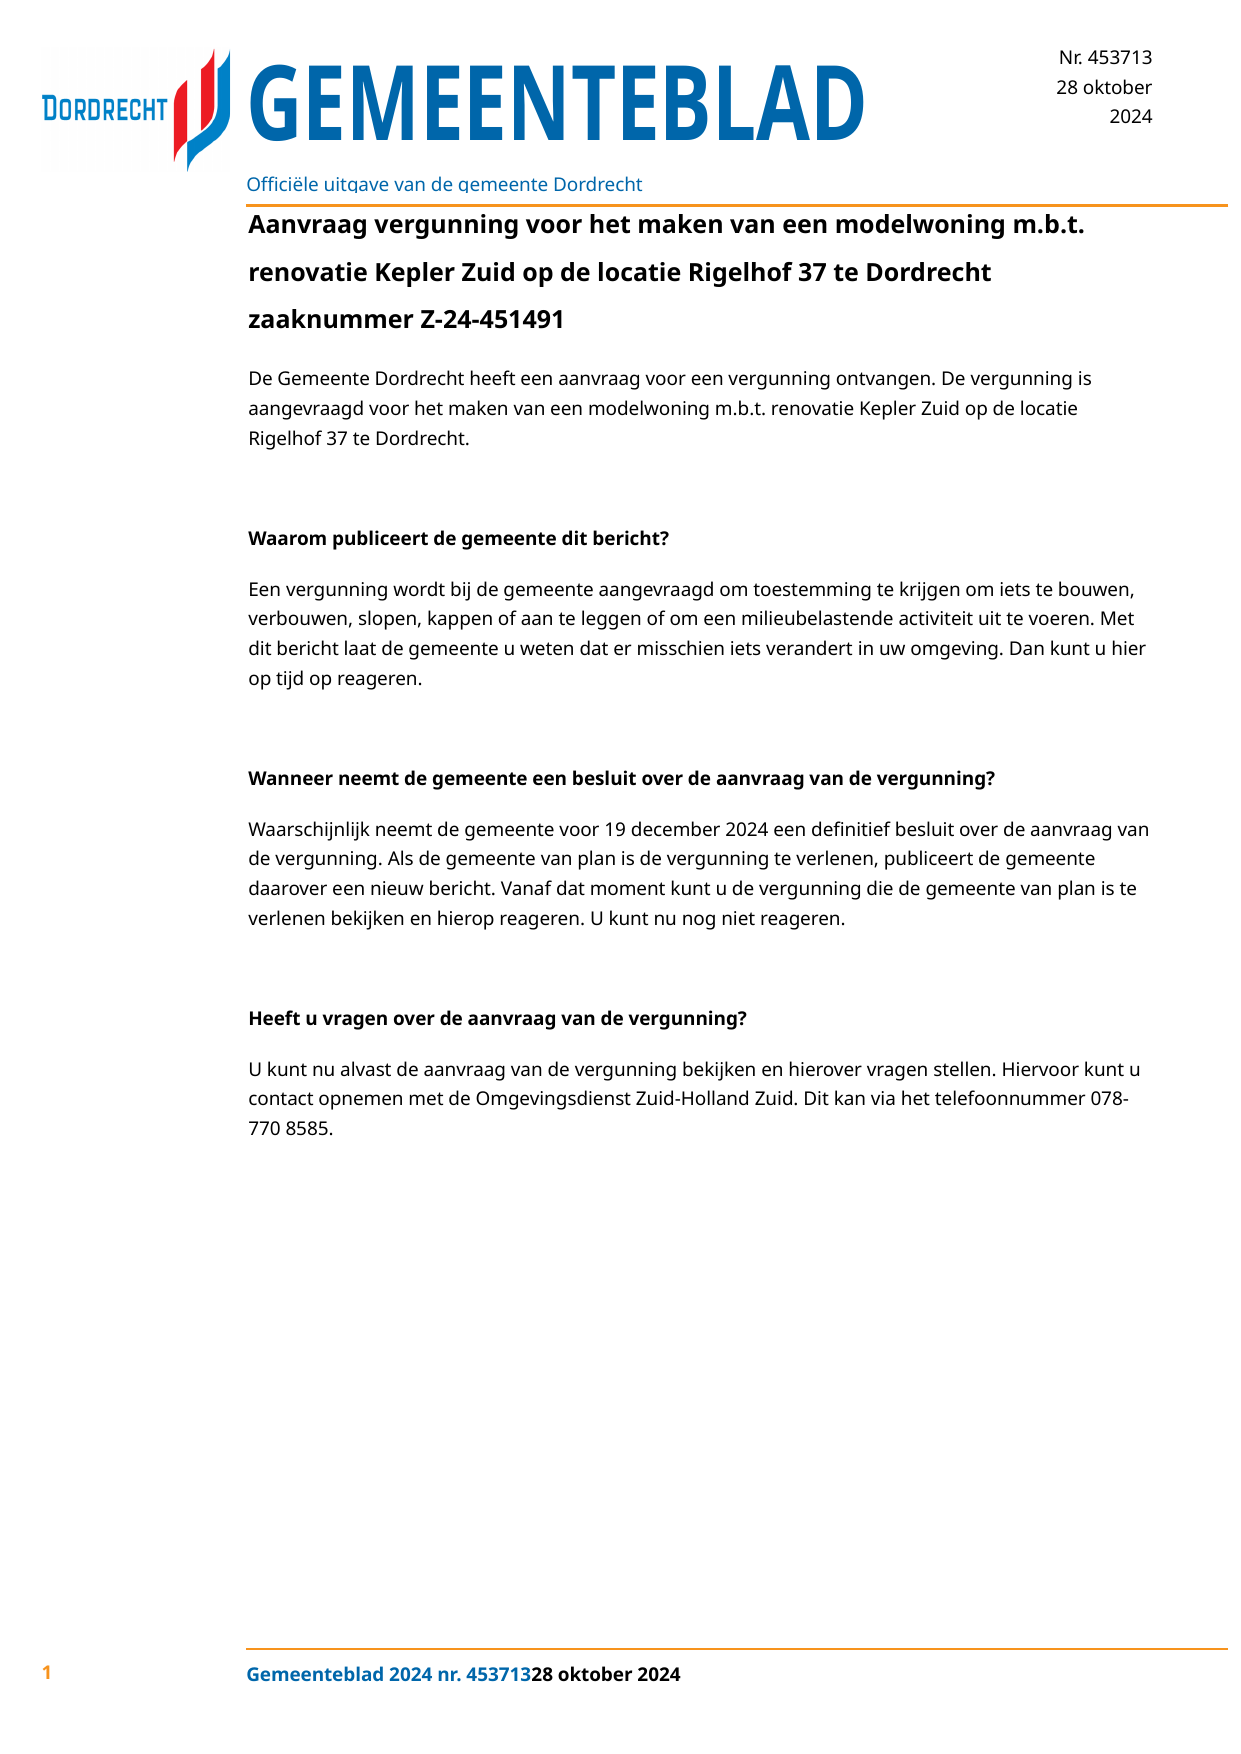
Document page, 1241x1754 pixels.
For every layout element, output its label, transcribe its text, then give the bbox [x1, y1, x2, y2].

text Aanvraag vergunning voor het maken van een modelwoning m.b.t. renovatie Kepler Zuid op de locatie Rigelhof 37 te Dordrecht zaaknummer Z-24-451491 [248, 207, 1152, 336]
text Heeft u vragen over de aanvraag van de vergunning? [248, 1006, 1152, 1031]
text Een vergunning wordt bij de gemeente aangevraagd om toestemming te krijgen om iets te bouwen, verbouwen, slopen, kappen of aan te leggen of om een milieubelastende activiteit uit te voeren. Met dit bericht laat de gemeente u weten dat er misschien iets verandert in uw omgeving. Dan kunt u hier op tijd op reageren. [248, 576, 1152, 690]
picture [41, 47, 231, 172]
text U kunt nu alvast de aanvraag van de vergunning bekijken en hierover vragen stellen. Hiervoor kunt u contact opnemen met de Omgevingsdienst Zuid-Holland Zuid. Dit kan via het telefoonnummer 078-770 8585. [248, 1056, 1152, 1141]
text Waarschijnlijk neemt de gemeente voor 19 december 2024 een definitief besluit over de aanvraag van de vergunning. Als de gemeente van plan is de vergunning te verlenen, publiceert de gemeente daarover een nieuw bericht. Vanaf dat moment kunt u de vergunning die de gemeente van plan is te verlenen bekijken en hierop reageren. U kunt nu nog niet reageren. [248, 816, 1152, 930]
text Wanneer neemt de gemeente een besluit over de aanvraag van de vergunning? [248, 766, 1152, 791]
text Waarom publiceert de gemeente dit bericht? [248, 526, 1152, 551]
text De Gemeente Dordrecht heeft een aanvraag voor een vergunning ontvangen. De vergunning is aangevraagd voor het maken van een modelwoning m.b.t. renovatie Kepler Zuid op de locatie Rigelhof 37 te Dordrecht. [248, 366, 1152, 450]
